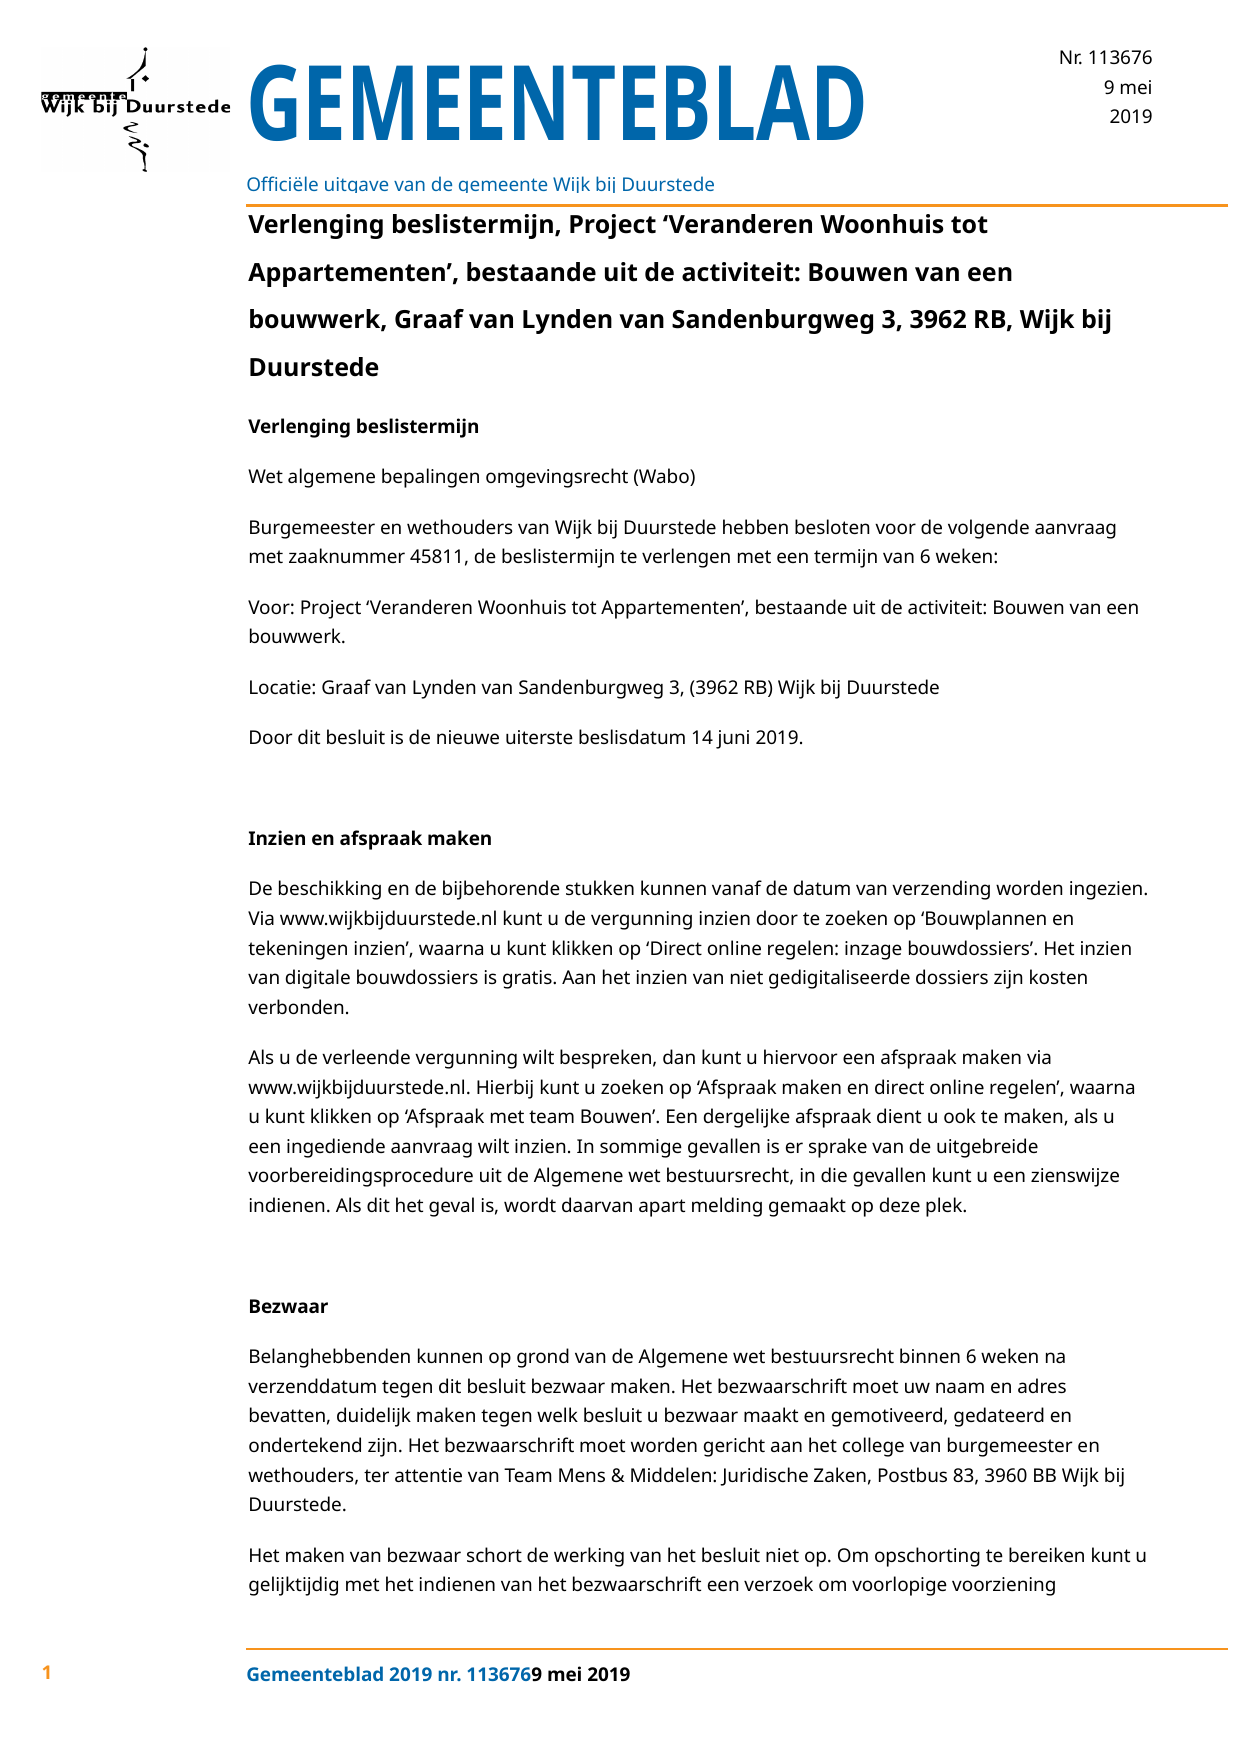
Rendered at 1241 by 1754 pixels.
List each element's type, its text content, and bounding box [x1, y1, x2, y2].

text Inzien en afspraak maken [248, 825, 1152, 851]
text Verlenging beslistermijn [248, 413, 1152, 439]
text Burgemeester en wethouders van Wijk bij Duurstede hebben besloten voor de volgende aanvraag met zaaknummer 45811, de beslistermijn te verlengen met een termijn van 6 weken: [248, 514, 1152, 569]
text Locatie: Graaf van Lynden van Sandenburgweg 3, (3962 RB) Wijk bij Duurstede [248, 674, 1152, 700]
text Bezwaar [248, 1293, 1152, 1319]
text Het maken van bezwaar schort de werking van het besluit niet op. Om opschorting te bereiken kunt u gelijktijdig met het indienen van het bezwaarschrift een verzoek om voorlopige voorziening [248, 1542, 1152, 1597]
text Voor: Project ‘Veranderen Woonhuis tot Appartementen’, bestaande uit de activiteit: Bouwen van een bouwwerk. [248, 594, 1152, 649]
text De beschikking en de bijbehorende stukken kunnen vanaf de datum van verzending worden ingezien. Via www.wijkbijduurstede.nl kunt u de vergunning inzien door te zoeken op ‘Bouwplannen en tekeningen inzien’, waarna u kunt klikken op ‘Direct online regelen: inzage bouwdossiers’. Het inzien van digitale bouwdossiers is gratis. Aan het inzien van niet gedigitaliseerde dossiers zijn kosten verbonden. [248, 876, 1152, 1020]
text Door dit besluit is de nieuwe uiterste beslisdatum 14 juni 2019. [248, 724, 1152, 750]
text Als u de verleende vergunning wilt bespreken, dan kunt u hiervoor een afspraak maken via www.wijkbijduurstede.nl. Hierbij kunt u zoeken op ‘Afspraak maken en direct online regelen’, waarna u kunt klikken op ‘Afspraak met team Bouwen’. Een dergelijke afspraak dient u ook te maken, als u een ingediende aanvraag wilt inzien. In sommige gevallen is er sprake van de uitgebreide voorbereidingsprocedure uit de Algemene wet bestuursrecht, in die gevallen kunt u een zienswijze indienen. Als dit het geval is, wordt daarvan apart melding gemaakt op deze plek. [248, 1044, 1152, 1218]
text Verlenging beslistermijn, Project ‘Veranderen Woonhuis tot Appartementen’, bestaande uit de activiteit: Bouwen van een bouwwerk, Graaf van Lynden van Sandenburgweg 3, 3962 RB, Wijk bij Duurstede [248, 207, 1152, 384]
text Belanghebbenden kunnen op grond van de Algemene wet bestuursrecht binnen 6 weken na verzenddatum tegen dit besluit bezwaar maken. Het bezwaarschrift moet uw naam en adres bevatten, duidelijk maken tegen welk besluit u bezwaar maakt en gemotiveerd, gedateerd en ondertekend zijn. Het bezwaarschrift moet worden gericht aan het college van burgemeester en wethouders, ter attentie van Team Mens & Middelen: Juridische Zaken, Postbus 83, 3960 BB Wijk bij Duurstede. [248, 1343, 1152, 1517]
text Wet algemene bepalingen omgevingsrecht (Wabo) [248, 463, 1152, 489]
picture [41, 47, 231, 172]
